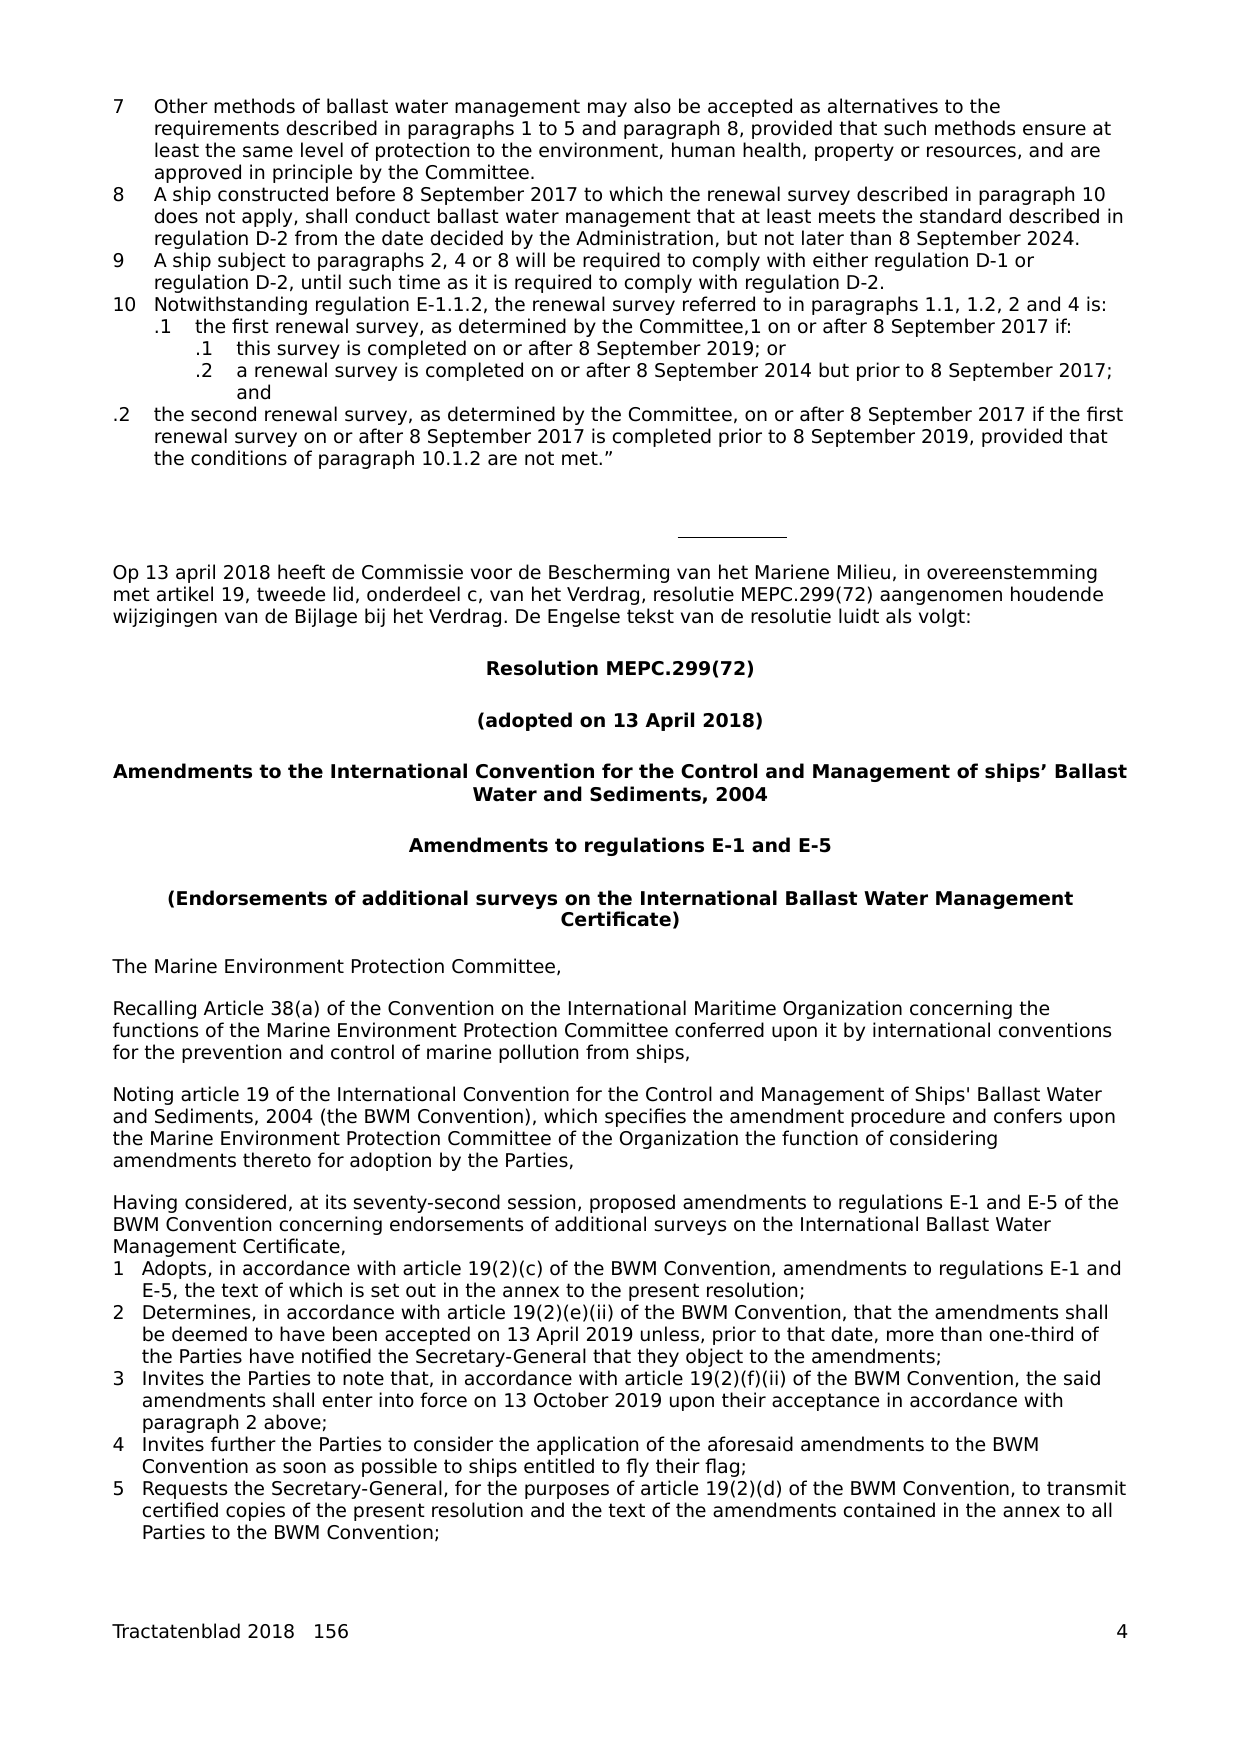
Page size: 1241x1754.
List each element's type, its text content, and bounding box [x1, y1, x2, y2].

subtitle Amendments to regulations E-1 and E-5 [112, 835, 1128, 857]
text 2 Determines, in accordance with article 19(2)(e)(ii) of the BWM Convention, that the amendments shall be deemed to have been accepted on 13 April 2019 unless, prior to that date, more than one-third of the Parties have notified the Secretary-General that they object to the amendments; [112, 1302, 1128, 1368]
text 4 Invites further the Parties to consider the application of the aforesaid amendments to the BWM Convention as soon as possible to ships entitled to fly their flag; [112, 1434, 1128, 1478]
subtitle (adopted on 13 April 2018) [112, 709, 1128, 731]
text The Marine Environment Protection Committee, [112, 956, 1128, 978]
text .2 the second renewal survey, as determined by the Committee, on or after 8 September 2017 if the first renewal survey on or after 8 September 2017 is completed prior to 8 September 2019, provided that the conditions of paragraph 10.1.2 are not met.” [112, 404, 1128, 469]
subtitle Amendments to the International Convention for the Control and Management of ships’ Ballast Water and Sediments, 2004 [112, 761, 1128, 805]
text 5 Requests the Secretary-General, for the purposes of article 19(2)(d) of the BWM Convention, to transmit certified copies of the present resolution and the text of the amendments contained in the annex to all Parties to the BWM Convention; [112, 1478, 1128, 1544]
text 8 A ship constructed before 8 September 2017 to which the renewal survey described in paragraph 10 does not apply, shall conduct ballast water management that at least meets the standard described in regulation D-2 from the date decided by the Administration, but not later than 8 September 2024. [112, 184, 1128, 250]
text 7 Other methods of ballast water management may also be accepted as alternatives to the requirements described in paragraphs 1 to 5 and paragraph 8, provided that such methods ensure at least the same level of protection to the environment, human health, property or resources, and are approved in principle by the Committee. [112, 96, 1128, 184]
text Recalling Article 38(a) of the Convention on the International Maritime Organization concerning the functions of the Marine Environment Protection Committee conferred upon it by international conventions for the prevention and control of marine pollution from ships, [112, 998, 1128, 1064]
text .1 the first renewal survey, as determined by the Committee,1 on or after 8 September 2017 if: [153, 316, 1128, 338]
text .2 a renewal survey is completed on or after 8 September 2014 but prior to 8 September 2017; and [195, 360, 1128, 404]
text Noting article 19 of the International Convention for the Control and Management of Ships' Ballast Water and Sediments, 2004 (the BWM Convention), which specifies the amendment procedure and confers upon the Marine Environment Protection Committee of the Organization the function of considering amendments thereto for adoption by the Parties, [112, 1084, 1128, 1172]
text Op 13 april 2018 heeft de Commissie voor de Bescherming van het Mariene Milieu, in overeenstemming met artikel 19, tweede lid, onderdeel c, van het Verdrag, resolutie MEPC.299(72) aangenomen houdende wijzigingen van de Bijlage bij het Verdrag. De Engelse tekst van de resolutie luidt als volgt: [112, 562, 1128, 627]
text 1 Adopts, in accordance with article 19(2)(c) of the BWM Convention, amendments to regulations E-1 and E-5, the text of which is set out in the annex to the present resolution; [112, 1258, 1128, 1302]
text 10 Notwithstanding regulation E-1.1.2, the renewal survey referred to in paragraphs 1.1, 1.2, 2 and 4 is: [112, 294, 1128, 316]
text 3 Invites the Parties to note that, in accordance with article 19(2)(f)(ii) of the BWM Convention, the said amendments shall enter into force on 13 October 2019 upon their acceptance in accordance with paragraph 2 above; [112, 1368, 1128, 1434]
text .1 this survey is completed on or after 8 September 2019; or [195, 338, 1128, 360]
subtitle (Endorsements of additional surveys on the International Ballast Water Management Certificate) [112, 887, 1128, 931]
subtitle Resolution MEPC.299(72) [112, 657, 1128, 679]
text Having considered, at its seventy-second session, proposed amendments to regulations E-1 and E-5 of the BWM Convention concerning endorsements of additional surveys on the International Ballast Water Management Certificate, [112, 1192, 1128, 1258]
text 9 A ship subject to paragraphs 2, 4 or 8 will be required to comply with either regulation D-1 or regulation D-2, until such time as it is required to comply with regulation D-2. [112, 250, 1128, 294]
